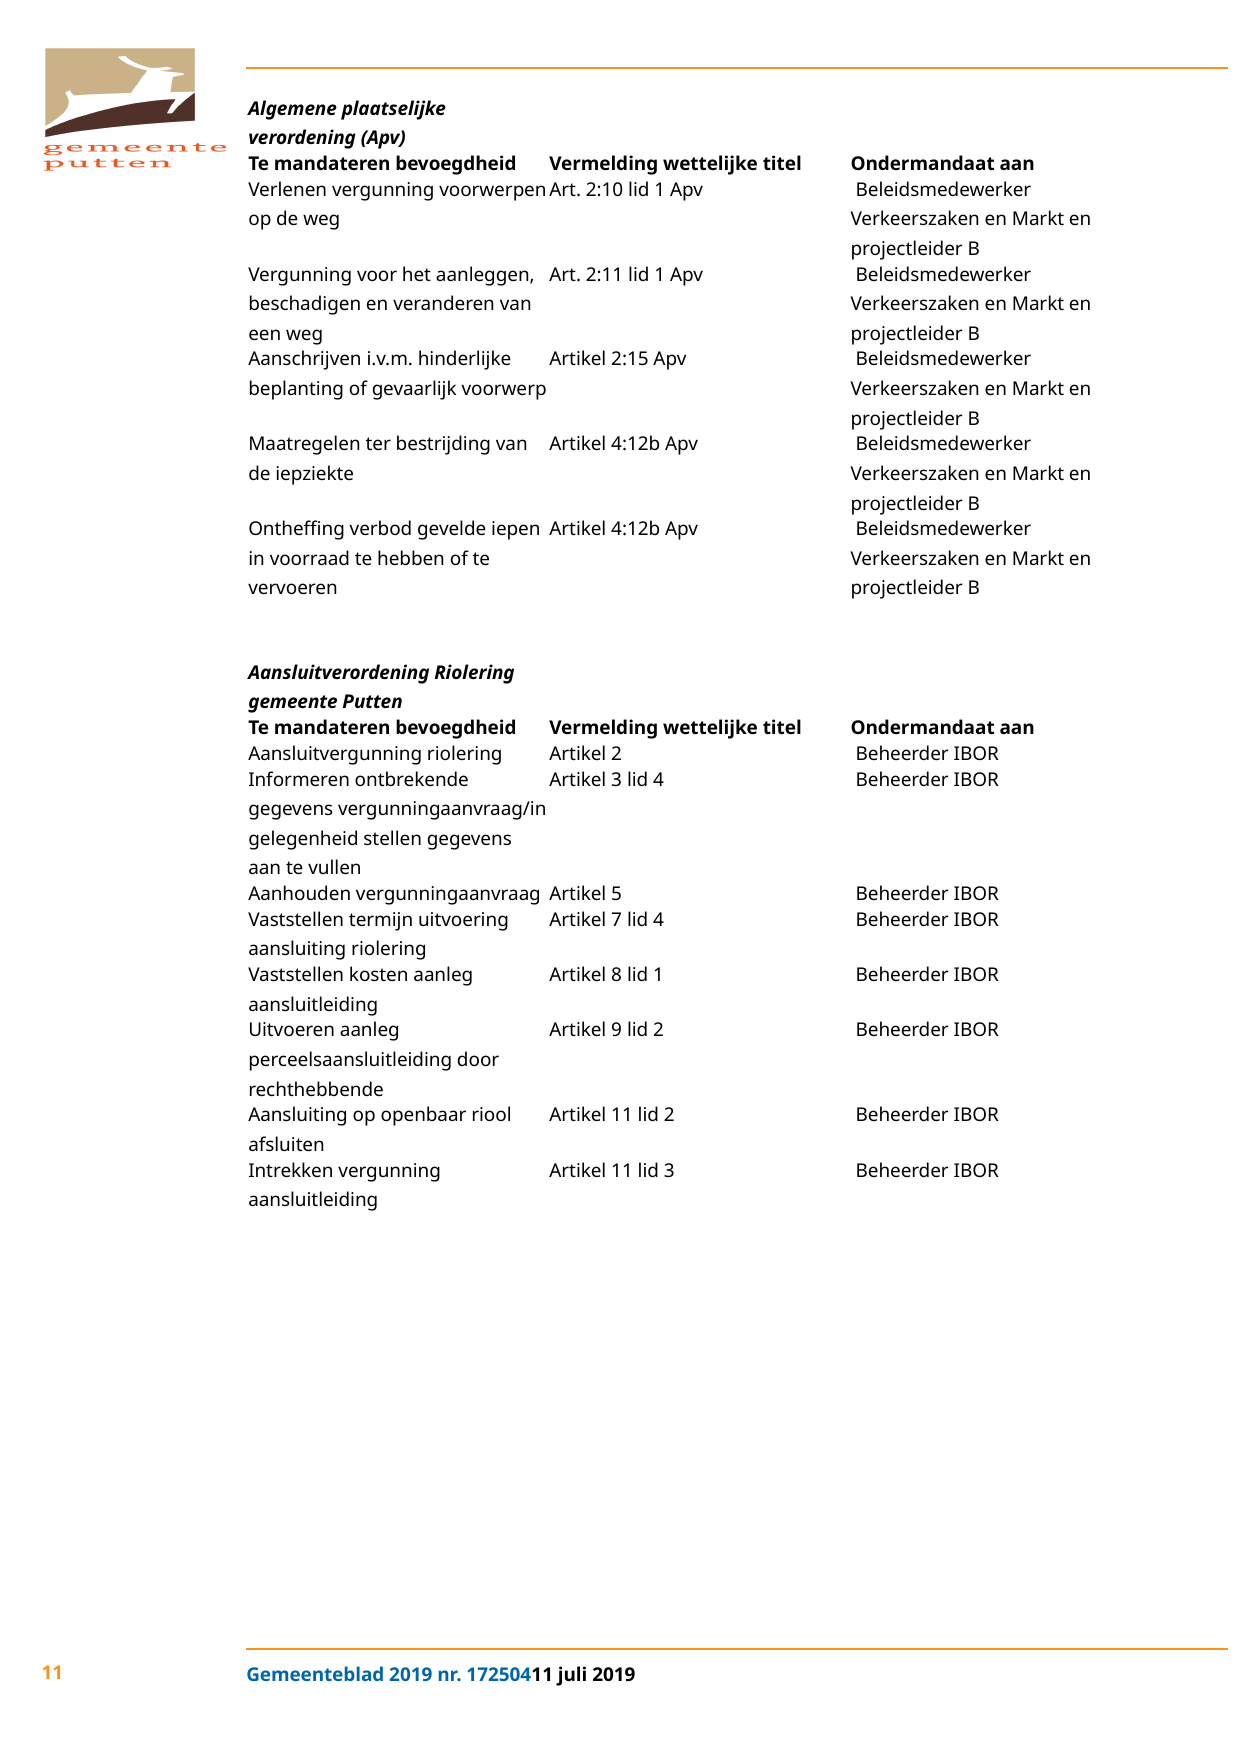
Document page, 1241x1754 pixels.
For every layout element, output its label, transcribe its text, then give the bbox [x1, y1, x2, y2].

table_cell Artikel 11 lid 2 [549, 1101, 850, 1157]
table_cell Beheerder IBOR [850, 961, 1152, 1017]
table_cell Artikel 2 [549, 740, 850, 766]
table_cell Art. 2:11 lid 1 Apv [549, 261, 850, 346]
table_cell Aanhouden vergunningaanvraag [248, 880, 549, 906]
table_cell Beheerder IBOR [850, 906, 1152, 961]
table_cell [248, 1212, 549, 1238]
table_cell Artikel 2:15 Apv [549, 346, 850, 431]
table_cell Vaststellen termijn uitvoering aansluiting riolering [248, 906, 549, 961]
table_cell Vermelding wettelijke titel [549, 714, 850, 740]
table_cell Ontheffing verbod gevelde iepen in voorraad te hebben of te vervoeren [248, 515, 549, 600]
table_cell Beleidsmedewerker Verkeerszaken en Markt en projectleider B [850, 431, 1152, 515]
table_cell Te mandateren bevoegdheid [248, 714, 549, 740]
table_cell Beheerder IBOR [850, 740, 1152, 766]
table_cell Beleidsmedewerker Verkeerszaken en Markt en projectleider B [850, 346, 1152, 431]
table_cell Beheerder IBOR [850, 766, 1152, 880]
table_cell Artikel 7 lid 4 [549, 906, 850, 961]
table_cell Beleidsmedewerker Verkeerszaken en Markt en projectleider B [850, 515, 1152, 600]
table_cell Artikel 8 lid 1 [549, 961, 850, 1017]
table_cell Ondermandaat aan [850, 714, 1152, 740]
table_cell Intrekken vergunning aansluitleiding [248, 1157, 549, 1212]
picture [41, 47, 231, 172]
table_cell Aanschrijven i.v.m. hinderlijke beplanting of gevaarlijk voorwerp [248, 346, 549, 431]
table_cell Artikel 3 lid 4 [549, 766, 850, 880]
table_cell Te mandateren bevoegdheid [248, 150, 549, 176]
table_cell Aansluitvergunning riolering [248, 740, 549, 766]
table_cell Uitvoeren aanleg perceelsaansluitleiding door rechthebbende [248, 1017, 549, 1101]
table_cell Aansluiting op openbaar riool afsluiten [248, 1101, 549, 1157]
table_cell Verlenen vergunning voorwerpen op de weg [248, 176, 549, 261]
table_cell Beleidsmedewerker Verkeerszaken en Markt en projectleider B [850, 176, 1152, 261]
table_cell [248, 600, 549, 626]
table_cell Informeren ontbrekende gegevens vergunningaanvraag/in gelegenheid stellen gegevens aan te vullen [248, 766, 549, 880]
table_header Algemene plaatselijke verordening (Apv) [248, 95, 549, 150]
table_cell Beheerder IBOR [850, 1157, 1152, 1212]
table_cell Vaststellen kosten aanleg aansluitleiding [248, 961, 549, 1017]
table_cell Beheerder IBOR [850, 1101, 1152, 1157]
table_cell Art. 2:10 lid 1 Apv [549, 176, 850, 261]
table_cell Artikel 4:12b Apv [549, 515, 850, 600]
table_cell Artikel 5 [549, 880, 850, 906]
table_cell Ondermandaat aan [850, 150, 1152, 176]
table_header Aansluitverordening Riolering gemeente Putten [248, 659, 549, 714]
table_cell Maatregelen ter bestrijding van de iepziekte [248, 431, 549, 515]
table_cell Beheerder IBOR [850, 880, 1152, 906]
table_cell Vergunning voor het aanleggen, beschadigen en veranderen van een weg [248, 261, 549, 346]
table_cell Artikel 11 lid 3 [549, 1157, 850, 1212]
table_cell Vermelding wettelijke titel [549, 150, 850, 176]
table_cell Beheerder IBOR [850, 1017, 1152, 1101]
table_cell Beleidsmedewerker Verkeerszaken en Markt en projectleider B [850, 261, 1152, 346]
table_cell Artikel 4:12b Apv [549, 431, 850, 515]
table_cell Artikel 9 lid 2 [549, 1017, 850, 1101]
